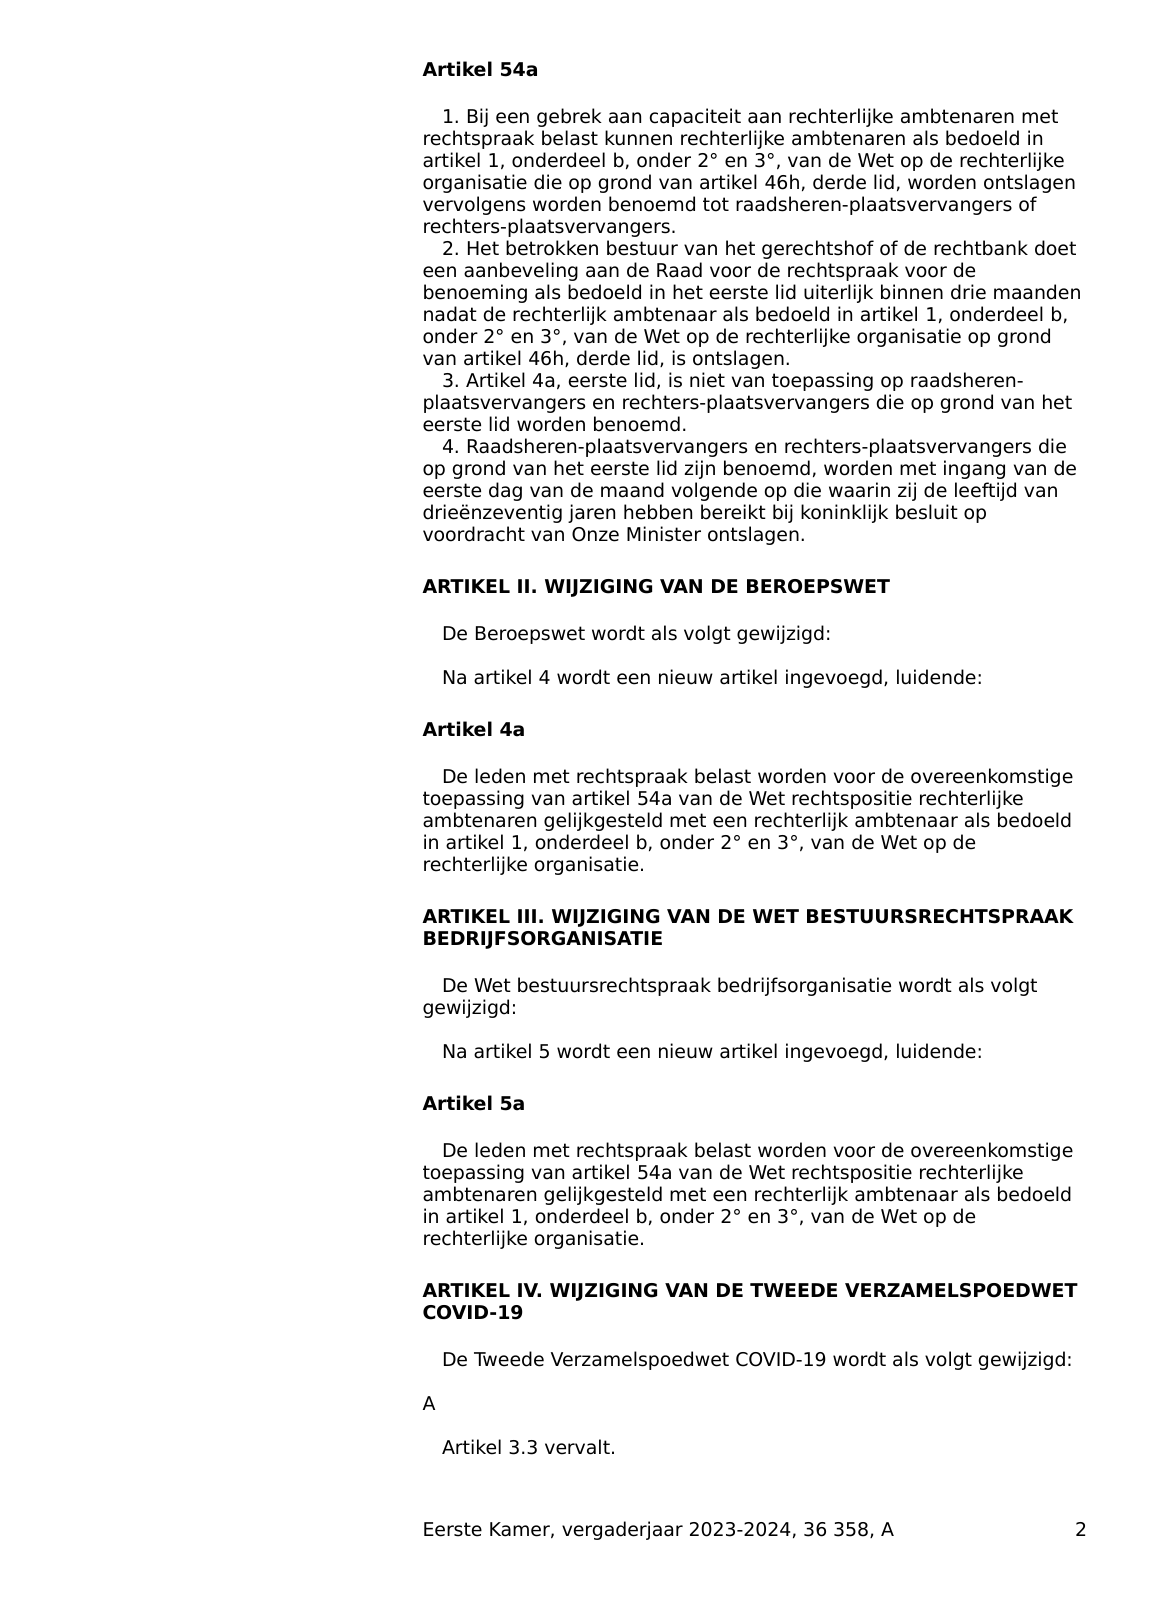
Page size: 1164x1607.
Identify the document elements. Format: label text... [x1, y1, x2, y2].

subtitle ARTIKEL II. WIJZIGING VAN DE BEROEPSWET [422, 576, 1087, 598]
text De Tweede Verzamelspoedwet COVID-19 wordt als volgt gewijzigd: [422, 1348, 1087, 1371]
subtitle Artikel 4a [422, 719, 1087, 741]
text Na artikel 5 wordt een nieuw artikel ingevoegd, luidende: [422, 1041, 1087, 1063]
text De leden met rechtspraak belast worden voor de overeenkomstige toepassing van artikel 54a van de Wet rechtspositie rechterlijke ambtenaren gelijkgesteld met een rechterlijk ambtenaar als bedoeld in artikel 1, onderdeel b, onder 2° en 3°, van de Wet op de rechterlijke organisatie. [422, 1140, 1087, 1249]
text De Wet bestuursrechtspraak bedrijfsorganisatie wordt als volgt gewijzigd: [422, 974, 1087, 1018]
text 4. Raadsheren-plaatsvervangers en rechters-plaatsvervangers die op grond van het eerste lid zijn benoemd, worden met ingang van de eerste dag van de maand volgende op die waarin zij de leeftijd van drieënzeventig jaren hebben bereikt bij koninklijk besluit op voordracht van Onze Minister ontslagen. [422, 436, 1087, 546]
text Na artikel 4 wordt een nieuw artikel ingevoegd, luidende: [422, 667, 1087, 689]
text De Beroepswet wordt als volgt gewijzigd: [422, 623, 1087, 644]
text 1. Bij een gebrek aan capaciteit aan rechterlijke ambtenaren met rechtspraak belast kunnen rechterlijke ambtenaren als bedoeld in artikel 1, onderdeel b, onder 2° en 3°, van de Wet op de rechterlijke organisatie die op grond van artikel 46h, derde lid, worden ontslagen vervolgens worden benoemd tot raadsheren-plaatsvervangers of rechters-plaatsvervangers. [422, 106, 1087, 238]
subtitle ARTIKEL III. WIJZIGING VAN DE WET BESTUURSRECHTSPRAAK BEDRIJFSORGANISATIE [422, 906, 1087, 949]
subtitle ARTIKEL IV. WIJZIGING VAN DE TWEEDE VERZAMELSPOEDWET COVID-19 [422, 1279, 1087, 1323]
text A [422, 1393, 1087, 1415]
text 2. Het betrokken bestuur van het gerechtshof of de rechtbank doet een aanbeveling aan de Raad voor de rechtspraak voor de benoeming als bedoeld in het eerste lid uiterlijk binnen drie maanden nadat de rechterlijk ambtenaar als bedoeld in artikel 1, onderdeel b, onder 2° en 3°, van de Wet op de rechterlijke organisatie op grond van artikel 46h, derde lid, is ontslagen. [422, 238, 1087, 370]
text 3. Artikel 4a, eerste lid, is niet van toepassing op raadsheren-plaatsvervangers en rechters-plaatsvervangers die op grond van het eerste lid worden benoemd. [422, 370, 1087, 436]
text De leden met rechtspraak belast worden voor de overeenkomstige toepassing van artikel 54a van de Wet rechtspositie rechterlijke ambtenaren gelijkgesteld met een rechterlijk ambtenaar als bedoeld in artikel 1, onderdeel b, onder 2° en 3°, van de Wet op de rechterlijke organisatie. [422, 766, 1087, 876]
subtitle Artikel 54a [422, 59, 1087, 81]
subtitle Artikel 5a [422, 1093, 1087, 1115]
text Artikel 3.3 vervalt. [422, 1437, 1087, 1459]
